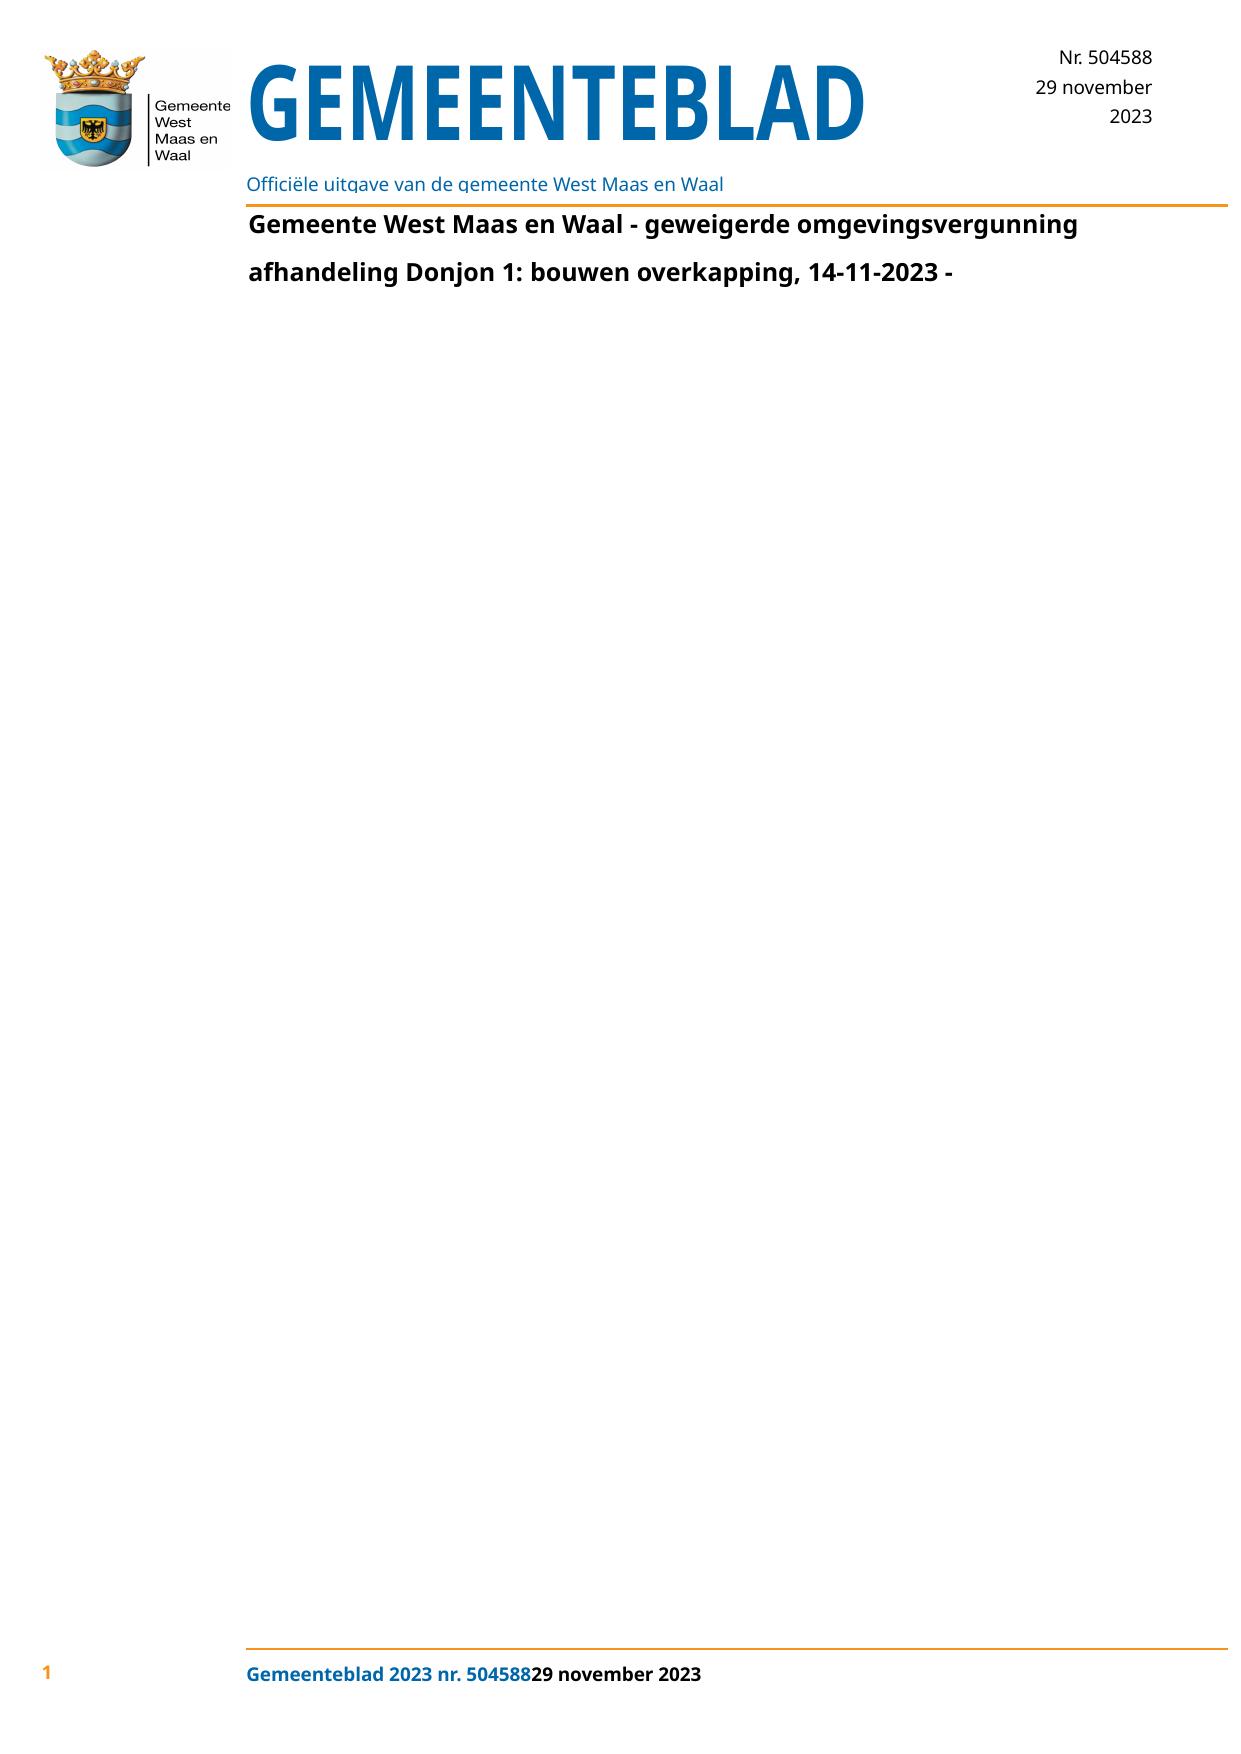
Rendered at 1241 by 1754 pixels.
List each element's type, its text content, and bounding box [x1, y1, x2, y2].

picture [41, 47, 231, 172]
text Gemeente West Maas en Waal - geweigerde omgevingsvergunning afhandeling Donjon 1: bouwen overkapping, 14-11-2023 - [248, 207, 1152, 288]
